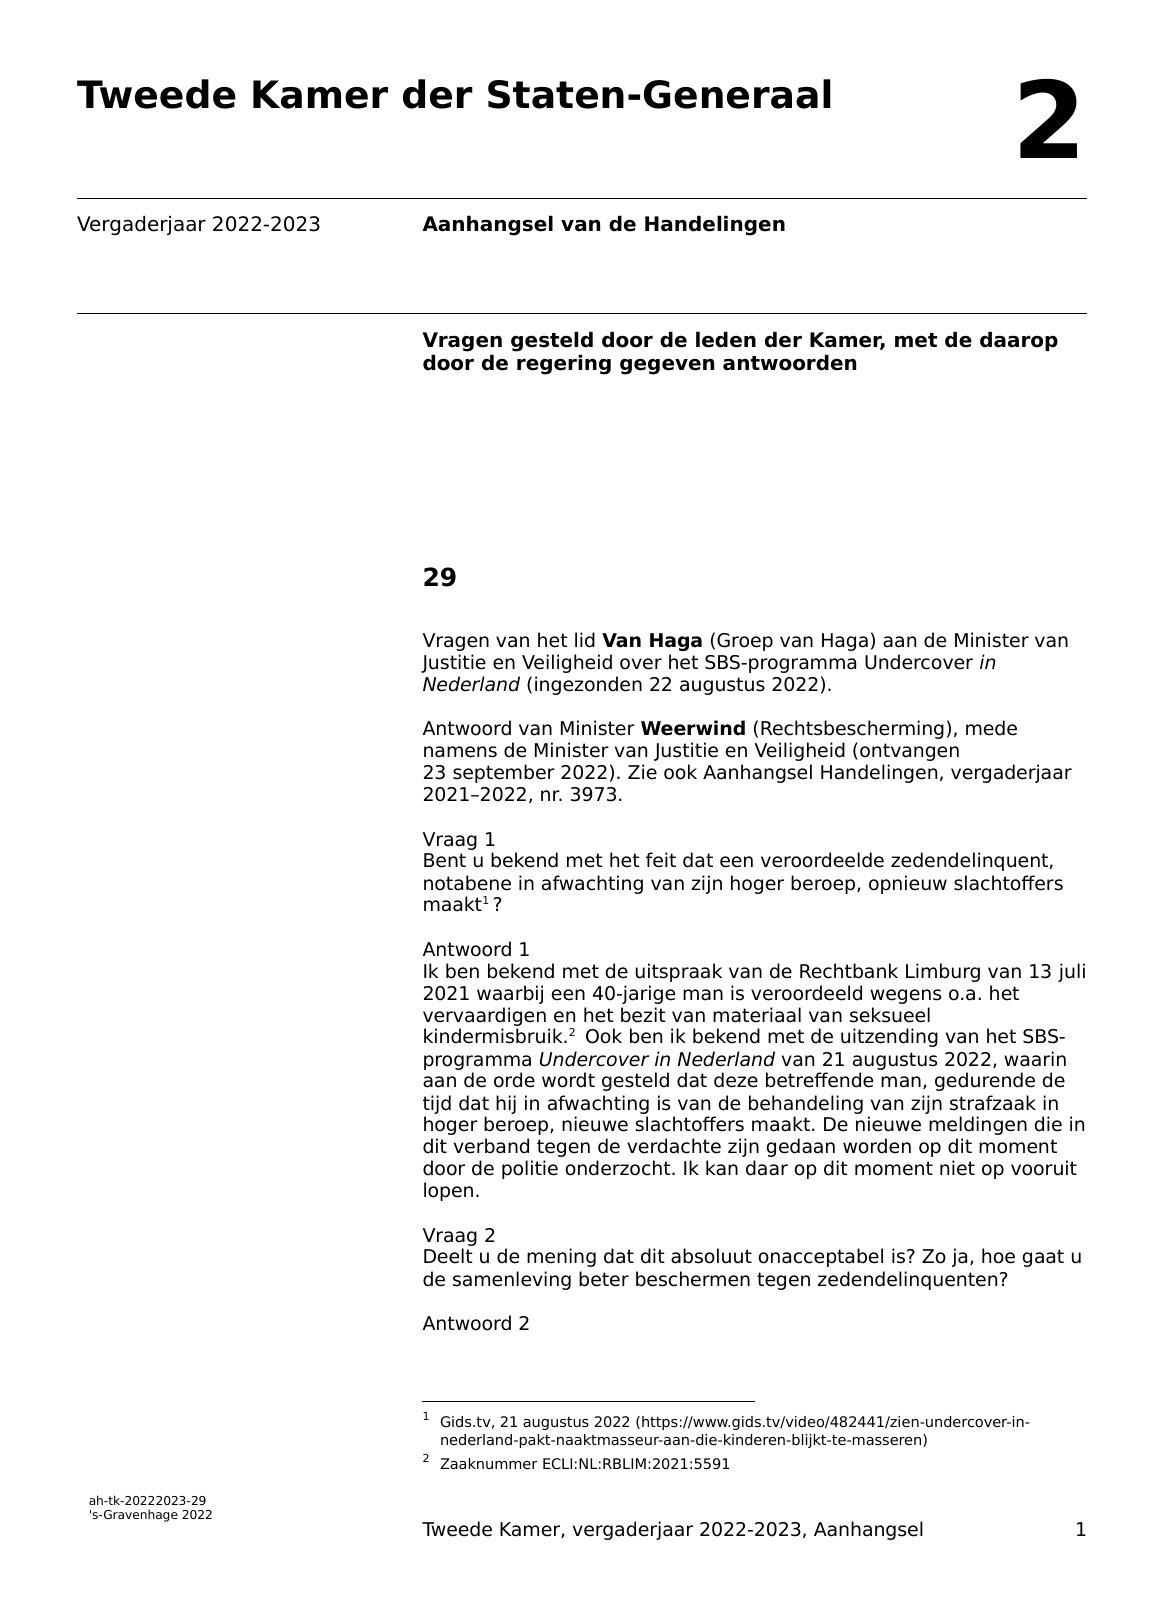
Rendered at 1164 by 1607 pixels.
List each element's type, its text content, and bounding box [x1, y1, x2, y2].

text Vraag 2 [422, 1224, 1087, 1246]
text Ik ben bekend met de uitspraak van de Rechtbank Limburg van 13 juli 2021 waarbij een 40-jarige man is veroordeeld wegens o.a. het vervaardigen en het bezit van materiaal van seksueel kindermisbruik. Ook ben ik bekend met de uitzending van het SBS-programma Undercover in Nederland van 21 augustus 2022, waarin aan de orde wordt gesteld dat deze betreffende man, gedurende de tijd dat hij in afwachting is van de behandeling van zijn strafzaak in hoger beroep, nieuwe slachtoffers maakt. De nieuwe meldingen die in dit verband tegen de verdachte zijn gedaan worden op dit moment door de politie onderzocht. Ik kan daar op dit moment niet op vooruit lopen. [422, 961, 1087, 1202]
text ah-tk-20222023-29 [88, 1494, 323, 1508]
table_cell [77, 314, 422, 375]
text Gids.tv, 21 augustus 2022 (https://www.gids.tv/video/482441/zien-undercover-in-nederland-pakt-naaktmasseur-aan-die-kinderen-blijkt-te-masseren) [422, 1410, 1087, 1449]
text Bent u bekend met het feit dat een veroordeelde zedendelinquent, notabene in afwachting van zijn hoger beroep, opnieuw slachtoffers maakt? [422, 850, 1087, 916]
table_header Tweede Kamer der Staten-Generaal [77, 59, 886, 198]
text Deelt u de mening dat dit absoluut onacceptabel is? Zo ja, hoe gaat u de samenleving beter beschermen tegen zedendelinquenten? [422, 1246, 1087, 1290]
text Antwoord 1 [422, 938, 1087, 961]
table_cell Vergaderjaar 2022-2023 [77, 199, 422, 313]
text Vragen van het lid Van Haga (Groep van Haga) aan de Minister van Justitie en Veiligheid over het SBS-programma Undercover in Nederland (ingezonden 22 augustus 2022). [422, 630, 1087, 696]
text Antwoord 2 [422, 1313, 1087, 1334]
table_cell Vragen gesteld door de leden der Kamer, met de daarop door de regering gegeven antwoorden [422, 314, 1087, 375]
text 29 [422, 563, 1087, 592]
text 's-Gravenhage 2022 [88, 1508, 323, 1522]
text Antwoord van Minister Weerwind (Rechtsbescherming), mede namens de Minister van Justitie en Veiligheid (ontvangen 23 september 2022). Zie ook Aanhangsel Handelingen, vergaderjaar 2021–2022, nr. 3973. [422, 718, 1087, 806]
table_header 2 [886, 59, 1087, 198]
text Zaaknummer ECLI:NL:RBLIM:2021:5591 [422, 1452, 1087, 1474]
table_cell Aanhangsel van de Handelingen [422, 199, 1087, 313]
text Vraag 1 [422, 828, 1087, 850]
